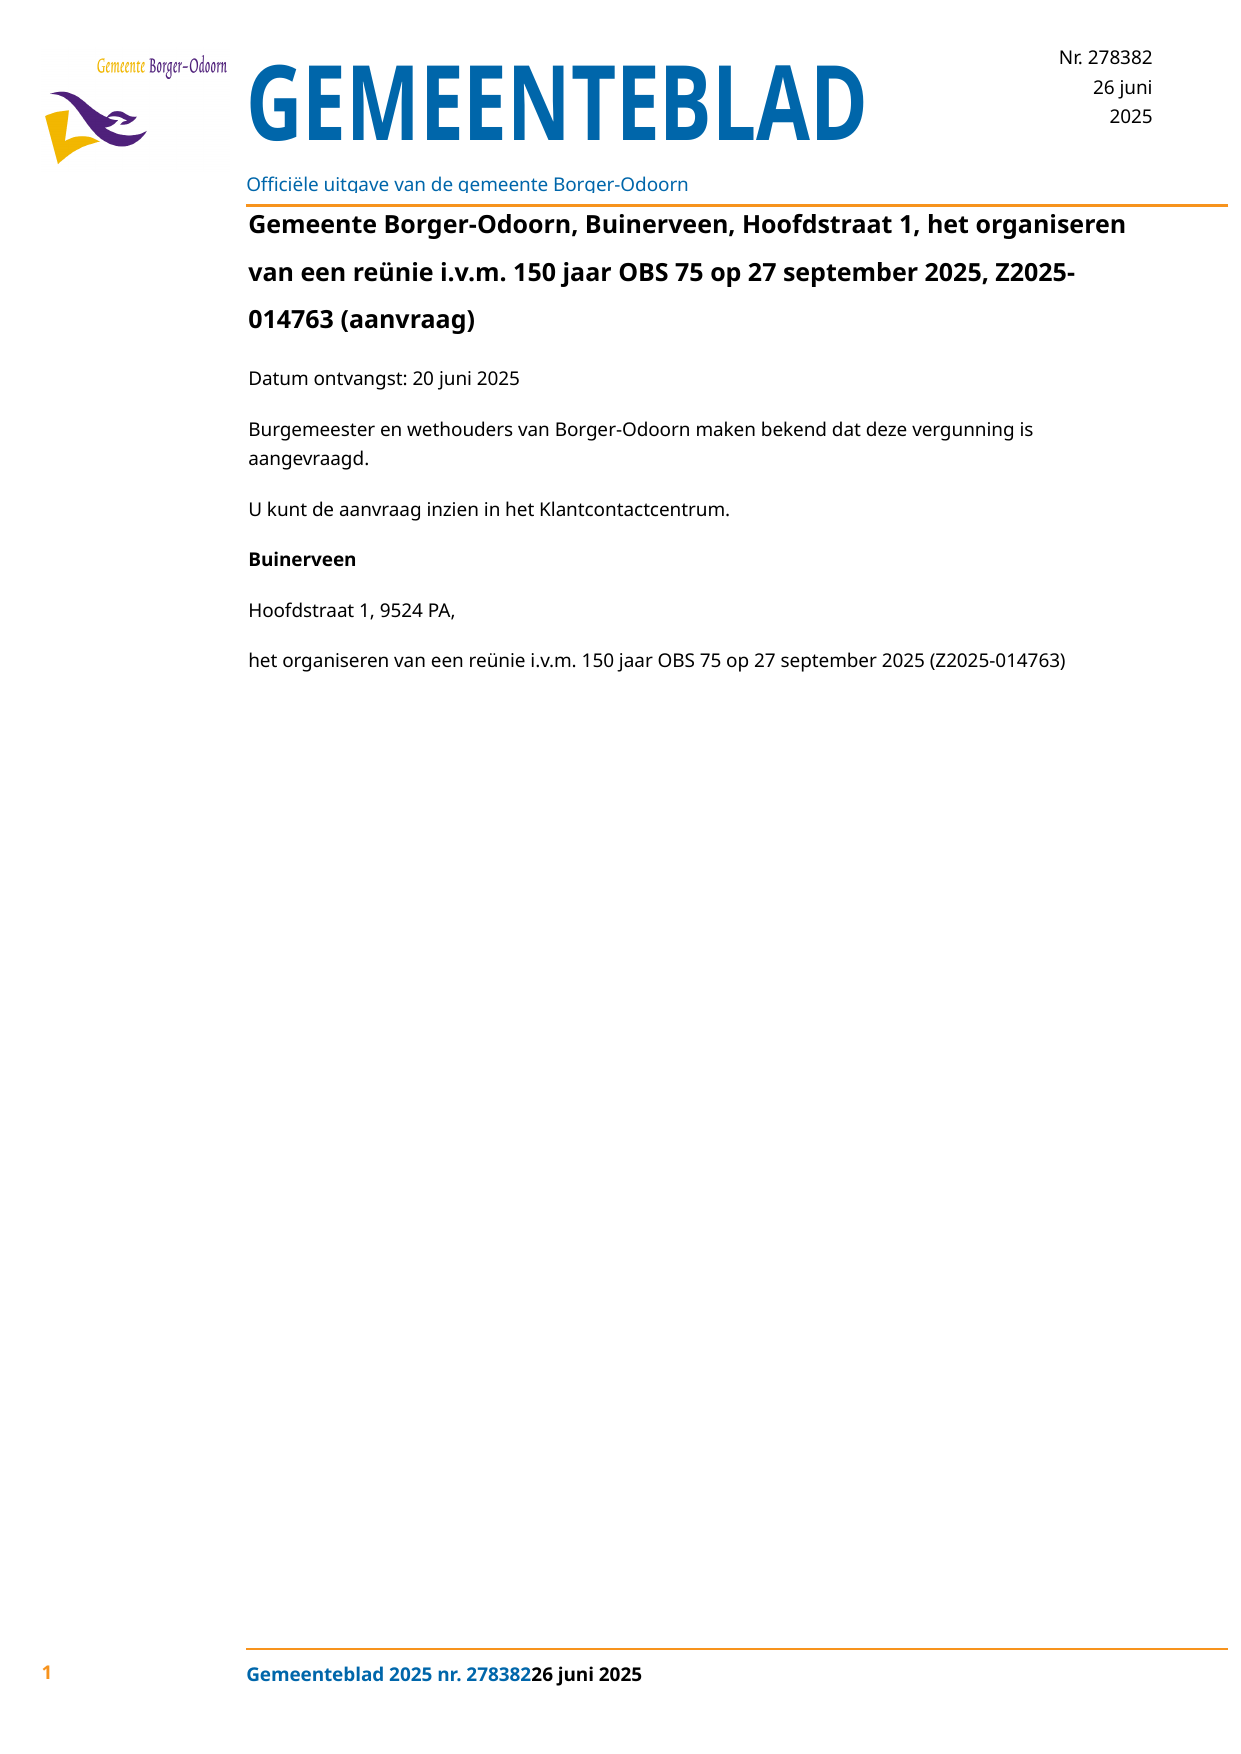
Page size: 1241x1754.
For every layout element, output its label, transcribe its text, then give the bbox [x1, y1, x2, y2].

text Gemeente Borger-Odoorn, Buinerveen, Hoofdstraat 1, het organiseren van een reünie i.v.m. 150 jaar OBS 75 op 27 september 2025, Z2025-014763 (aanvraag) [248, 207, 1152, 336]
text Datum ontvangst: 20 juni 2025 [248, 366, 1152, 391]
text Hoofdstraat 1, 9524 PA, [248, 597, 1152, 622]
picture [41, 47, 231, 172]
text U kunt de aanvraag inzien in het Klantcontactcentrum. [248, 496, 1152, 522]
text het organiseren van een reünie i.v.m. 150 jaar OBS 75 op 27 september 2025 (Z2025-014763) [248, 647, 1152, 673]
text Burgemeester en wethouders van Borger-Odoorn maken bekend dat deze vergunning is aangevraagd. [248, 416, 1152, 471]
text Buinerveen [248, 546, 1152, 572]
